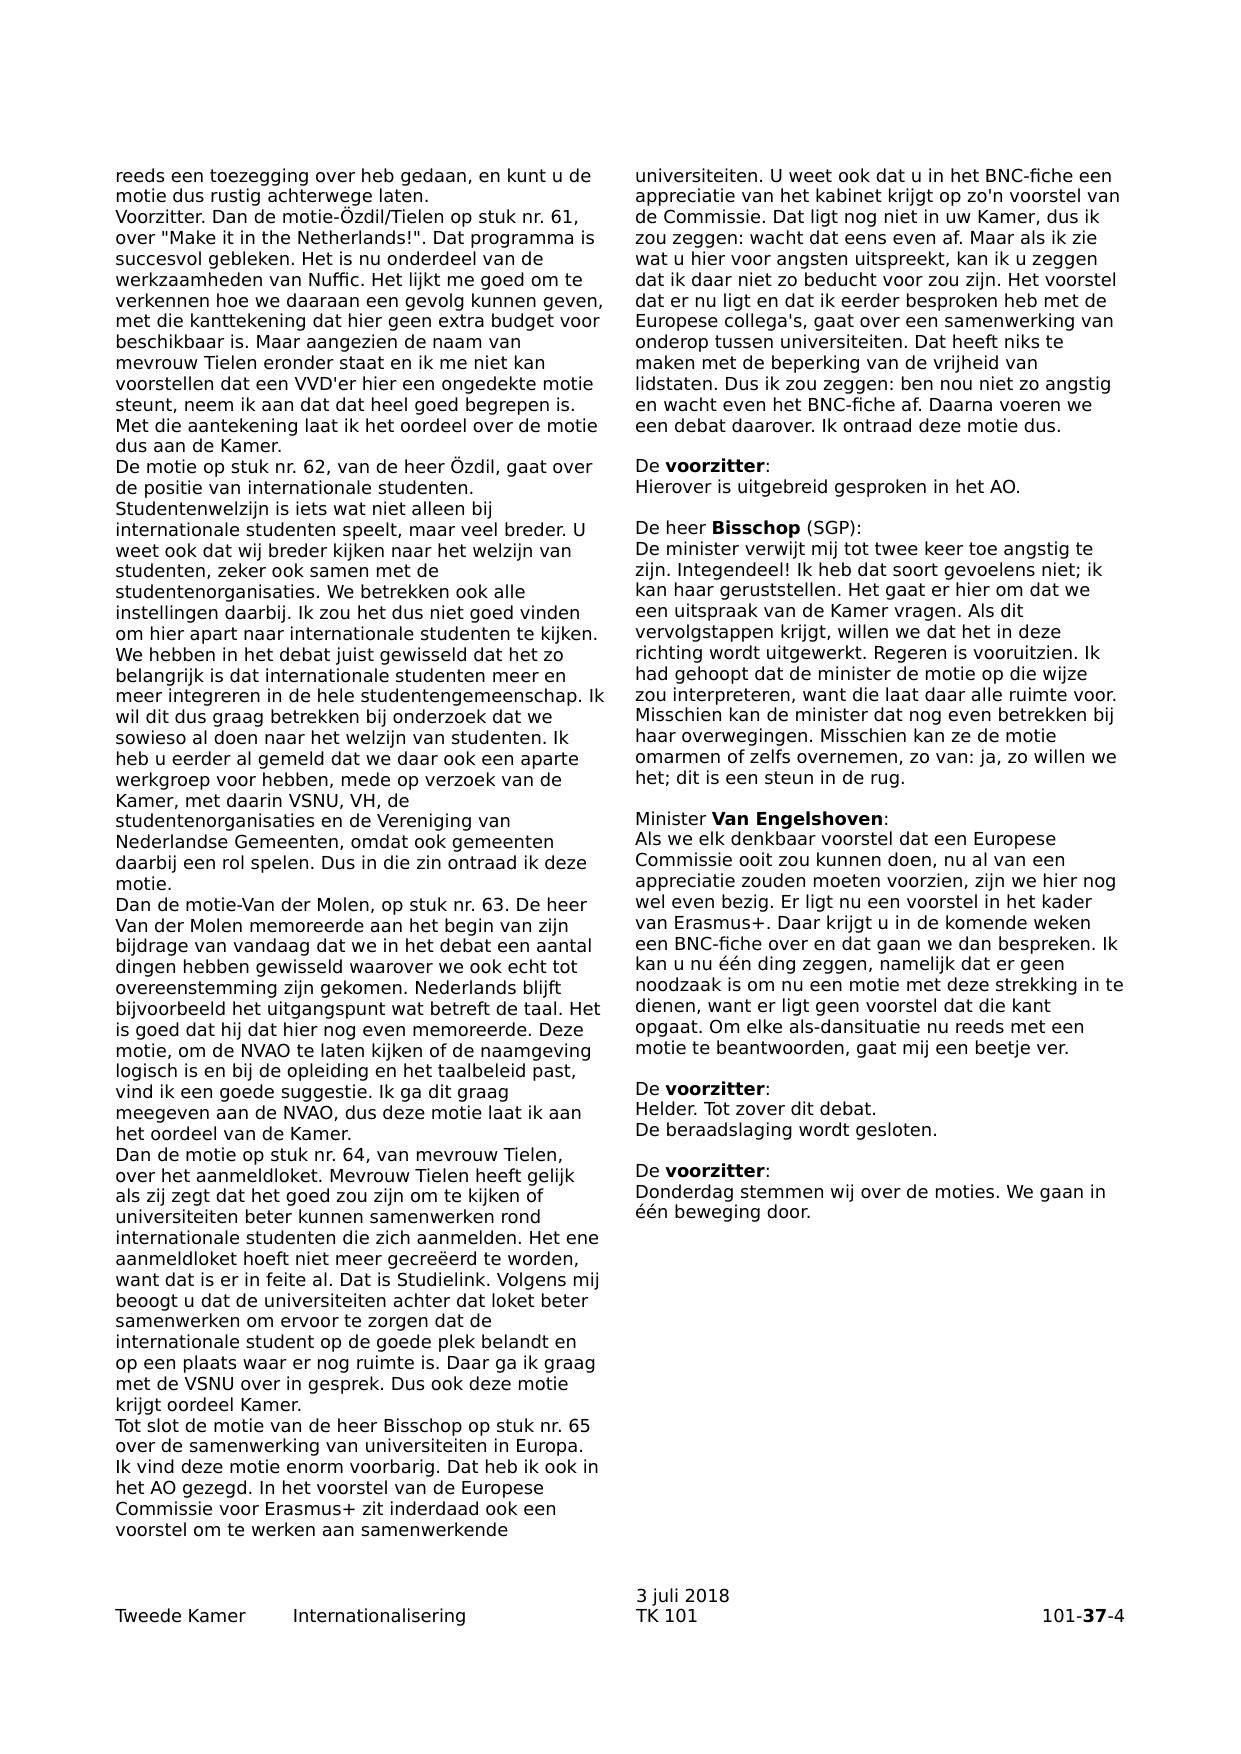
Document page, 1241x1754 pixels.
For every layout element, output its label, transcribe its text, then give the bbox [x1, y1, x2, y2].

text De minister verwijt mij tot twee keer toe angstig te zijn. Integendeel! Ik heb dat soort gevoelens niet; ik kan haar geruststellen. Het gaat er hier om dat we een uitspraak van de Kamer vragen. Als dit vervolgstappen krijgt, willen we dat het in deze richting wordt uitgewerkt. Regeren is vooruitzien. Ik had gehoopt dat de minister de motie op die wijze zou interpreteren, want die laat daar alle ruimte voor. Misschien kan de minister dat nog even betrekken bij haar overwegingen. Misschien kan ze de motie omarmen of zelfs overnemen, zo van: ja, zo willen we het; dit is een steun in de rug. [635, 538, 1125, 788]
text universiteiten. U weet ook dat u in het BNC-fiche een appreciatie van het kabinet krijgt op zo'n voorstel van de Commissie. Dat ligt nog niet in uw Kamer, dus ik zou zeggen: wacht dat eens even af. Maar als ik zie wat u hier voor angsten uitspreekt, kan ik u zeggen dat ik daar niet zo beducht voor zou zijn. Het voorstel dat er nu ligt en dat ik eerder besproken heb met de Europese collega's, gaat over een samenwerking van onderop tussen universiteiten. Dat heeft niks te maken met de beperking van de vrijheid van lidstaten. Dus ik zou zeggen: ben nou niet zo angstig en wacht even het BNC-fiche af. Daarna voeren we een debat daarover. Ik ontraad deze motie dus. [635, 165, 1125, 436]
text Voorzitter. Dan de motie-Özdil/Tielen op stuk nr. 61, over "Make it in the Netherlands!". Dat programma is succesvol gebleken. Het is nu onderdeel van de werkzaamheden van Nuffic. Het lijkt me goed om te verkennen hoe we daaraan een gevolg kunnen geven, met die kanttekening dat hier geen extra budget voor beschikbaar is. Maar aangezien de naam van mevrouw Tielen eronder staat en ik me niet kan voorstellen dat een VVD'er hier een ongedekte motie steunt, neem ik aan dat dat heel goed begrepen is. Met die aantekening laat ik het oordeel over de motie dus aan de Kamer. [115, 207, 605, 457]
text De voorzitter: [635, 456, 1125, 477]
text Minister Van Engelshoven: [635, 808, 1125, 829]
text Donderdag stemmen wij over de moties. We gaan in één beweging door. [635, 1181, 1125, 1223]
text Hierover is uitgebreid gesproken in het AO. [635, 477, 1125, 498]
text Helder. Tot zover dit debat. [635, 1099, 1125, 1120]
text De heer Bisschop (SGP): [635, 518, 1125, 538]
text De voorzitter: [635, 1078, 1125, 1099]
text De motie op stuk nr. 62, van de heer Özdil, gaat over de positie van internationale studenten. Studentenwelzijn is iets wat niet alleen bij internationale studenten speelt, maar veel breder. U weet ook dat wij breder kijken naar het welzijn van studenten, zeker ook samen met de studentenorganisaties. We betrekken ook alle instellingen daarbij. Ik zou het dus niet goed vinden om hier apart naar internationale studenten te kijken. We hebben in het debat juist gewisseld dat het zo belangrijk is dat internationale studenten meer en meer integreren in de hele studentengemeenschap. Ik wil dit dus graag betrekken bij onderzoek dat we sowieso al doen naar het welzijn van studenten. Ik heb u eerder al gemeld dat we daar ook een aparte werkgroep voor hebben, mede op verzoek van de Kamer, met daarin VSNU, VH, de studentenorganisaties en de Vereniging van Nederlandse Gemeenten, omdat ook gemeenten daarbij een rol spelen. Dus in die zin ontraad ik deze motie. [115, 457, 605, 894]
text reeds een toezegging over heb gedaan, en kunt u de motie dus rustig achterwege laten. [115, 165, 605, 207]
text Dan de motie op stuk nr. 64, van mevrouw Tielen, over het aanmeldloket. Mevrouw Tielen heeft gelijk als zij zegt dat het goed zou zijn om te kijken of universiteiten beter kunnen samenwerken rond internationale studenten die zich aanmelden. Het ene aanmeldloket hoeft niet meer gecreëerd te worden, want dat is er in feite al. Dat is Studielink. Volgens mij beoogt u dat de universiteiten achter dat loket beter samenwerken om ervoor te zorgen dat de internationale student op de goede plek belandt en op een plaats waar er nog ruimte is. Daar ga ik graag met de VSNU over in gesprek. Dus ook deze motie krijgt oordeel Kamer. [115, 1144, 605, 1415]
text Tot slot de motie van de heer Bisschop op stuk nr. 65 over de samenwerking van universiteiten in Europa. Ik vind deze motie enorm voorbarig. Dat heb ik ook in het AO gezegd. In het voorstel van de Europese Commissie voor Erasmus+ zit inderdaad ook een voorstel om te werken aan samenwerkende [115, 1415, 605, 1540]
text Als we elk denkbaar voorstel dat een Europese Commissie ooit zou kunnen doen, nu al van een appreciatie zouden moeten voorzien, zijn we hier nog wel even bezig. Er ligt nu een voorstel in het kader van Erasmus+. Daar krijgt u in de komende weken een BNC-fiche over en dat gaan we dan bespreken. Ik kan u nu één ding zeggen, namelijk dat er geen noodzaak is om nu een motie met deze strekking in te dienen, want er ligt geen voorstel dat die kant opgaat. Om elke als-dansituatie nu reeds met een motie te beantwoorden, gaat mij een beetje ver. [635, 829, 1125, 1058]
text De voorzitter: [635, 1161, 1125, 1181]
text Dan de motie-Van der Molen, op stuk nr. 63. De heer Van der Molen memoreerde aan het begin van zijn bijdrage van vandaag dat we in het debat een aantal dingen hebben gewisseld waarover we ook echt tot overeenstemming zijn gekomen. Nederlands blijft bijvoorbeeld het uitgangspunt wat betreft de taal. Het is goed dat hij dat hier nog even memoreerde. Deze motie, om de NVAO te laten kijken of de naamgeving logisch is en bij de opleiding en het taalbeleid past, vind ik een goede suggestie. Ik ga dit graag meegeven aan de NVAO, dus deze motie laat ik aan het oordeel van de Kamer. [115, 894, 605, 1144]
text De beraadslaging wordt gesloten. [635, 1120, 1125, 1141]
